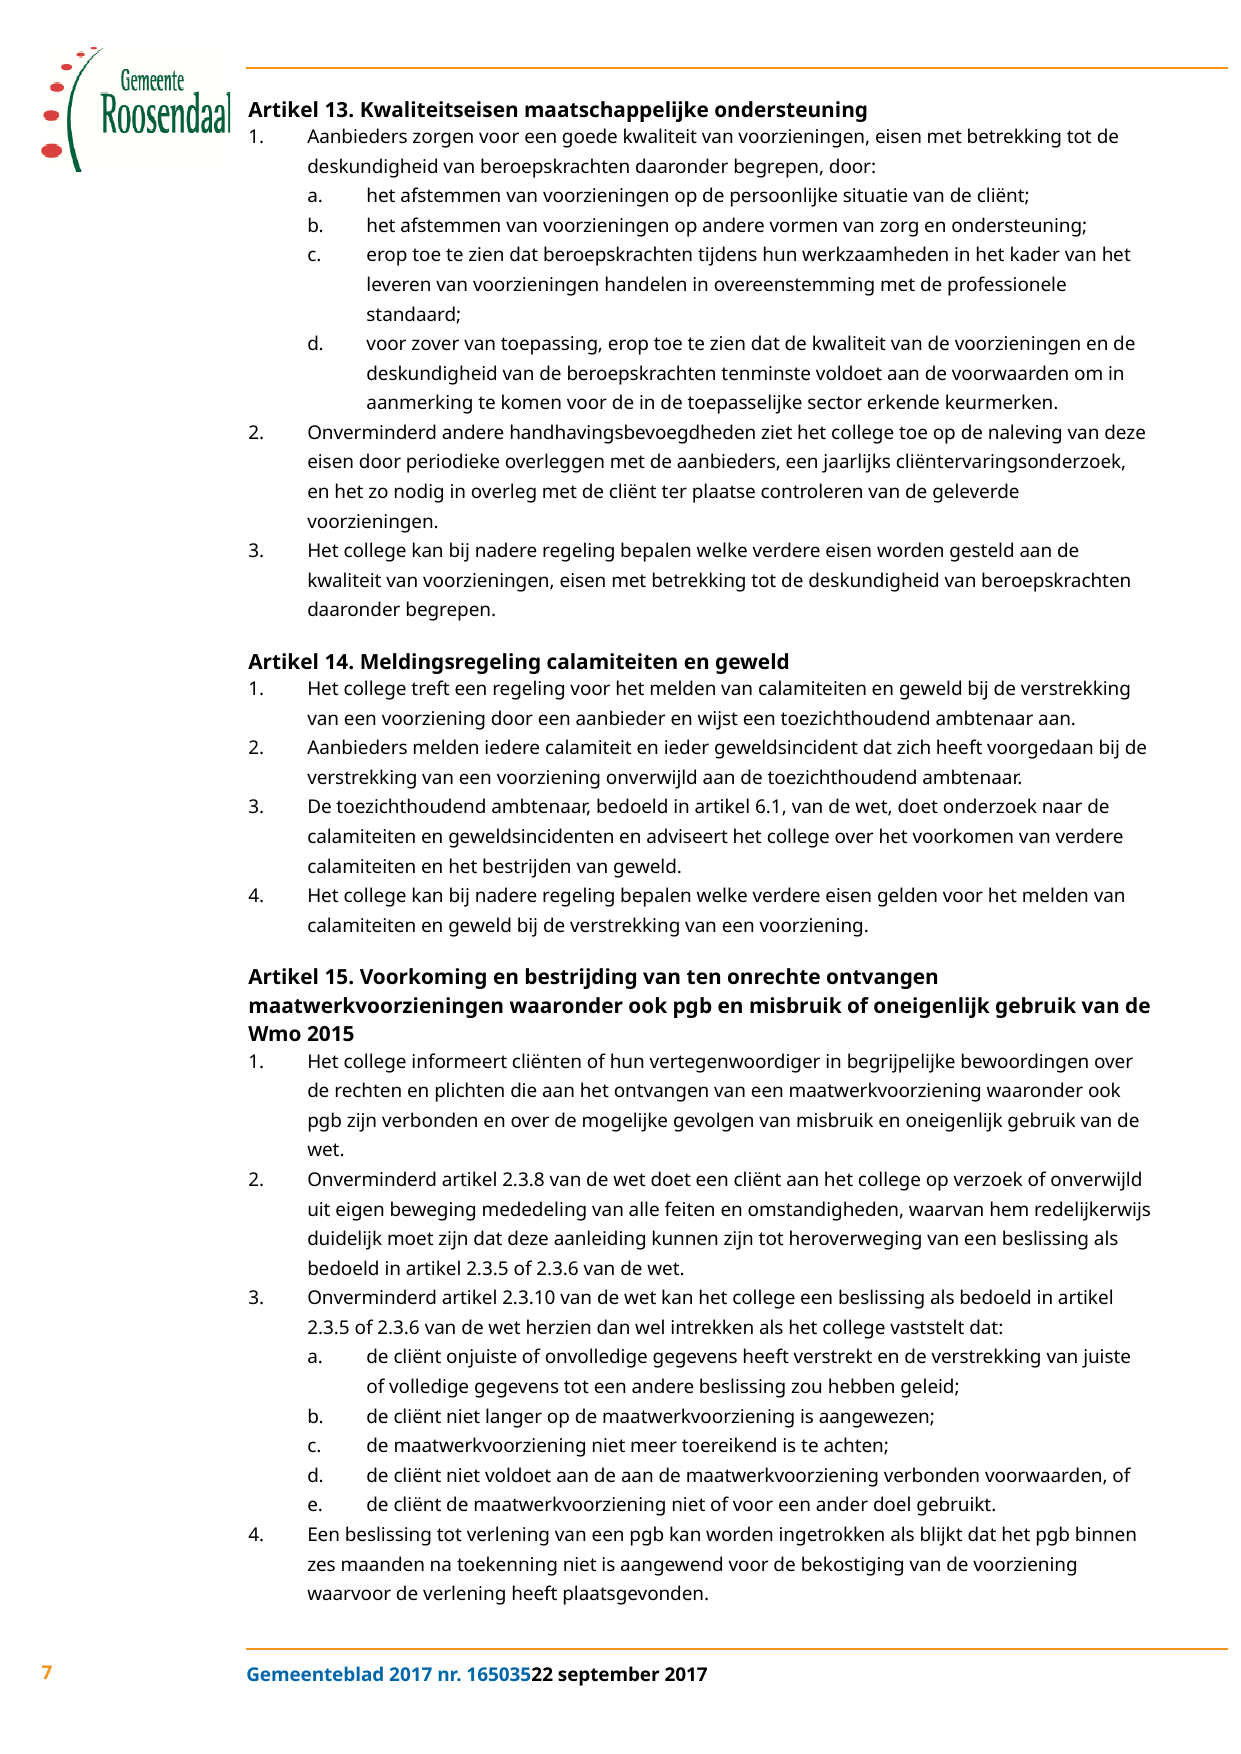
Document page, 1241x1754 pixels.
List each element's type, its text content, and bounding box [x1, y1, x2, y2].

list de cliënt onjuiste of onvolledige gegevens heeft verstrekt en de verstrekking van juiste of volledige gegevens tot een andere beslissing zou hebben geleid; [307, 1344, 1152, 1399]
picture [41, 47, 231, 172]
list De toezichthoudend ambtenaar, bedoeld in artikel 6.1, van de wet, doet onderzoek naar de calamiteiten en geweldsincidenten en adviseert het college over het voorkomen van verdere calamiteiten en het bestrijden van geweld. [248, 794, 1152, 879]
text Artikel 13. Kwaliteitseisen maatschappelijke ondersteuning [248, 95, 1152, 123]
list Onverminderd artikel 2.3.8 van de wet doet een cliënt aan het college op verzoek of onverwijld uit eigen beweging mededeling van alle feiten en omstandigheden, waarvan hem redelijkerwijs duidelijk moet zijn dat deze aanleiding kunnen zijn tot heroverweging van een beslissing als bedoeld in artikel 2.3.5 of 2.3.6 van de wet. [248, 1166, 1152, 1281]
list Het college treft een regeling voor het melden van calamiteiten en geweld bij de verstrekking van een voorziening door een aanbieder en wijst een toezichthoudend ambtenaar aan. [248, 675, 1152, 731]
list erop toe te zien dat beroepskrachten tijdens hun werkzaamheden in het kader van het leveren van voorzieningen handelen in overeenstemming met de professionele standaard; [307, 242, 1152, 326]
list Het college kan bij nadere regeling bepalen welke verdere eisen gelden voor het melden van calamiteiten en geweld bij de verstrekking van een voorziening. [248, 882, 1152, 938]
list Onverminderd andere handhavingsbevoegdheden ziet het college toe op de naleving van deze eisen door periodieke overleggen met de aanbieders, een jaarlijks cliëntervaringsonderzoek, en het zo nodig in overleg met de cliënt ter plaatse controleren van de geleverde voorzieningen. [248, 419, 1152, 533]
list het afstemmen van voorzieningen op andere vormen van zorg en ondersteuning; [307, 212, 1152, 238]
list voor zover van toepassing, erop toe te zien dat de kwaliteit van de voorzieningen en de deskundigheid van de beroepskrachten tenminste voldoet aan de voorwaarden om in aanmerking te komen voor de in de toepasselijke sector erkende keurmerken. [307, 330, 1152, 415]
list de cliënt niet langer op de maatwerkvoorziening is aangewezen; [307, 1403, 1152, 1428]
list Aanbieders zorgen voor een goede kwaliteit van voorzieningen, eisen met betrekking tot de deskundigheid van beroepskrachten daaronder begrepen, door: [248, 123, 1152, 178]
list Het college informeert cliënten of hun vertegenwoordiger in begrijpelijke bewoordingen over de rechten en plichten die aan het ontvangen van een maatwerkvoorziening waaronder ook pgb zijn verbonden en over de mogelijke gevolgen van misbruik en oneigenlijk gebruik van de wet. [248, 1048, 1152, 1162]
list het afstemmen van voorzieningen op de persoonlijke situatie van de cliënt; [307, 182, 1152, 208]
list de cliënt niet voldoet aan de aan de maatwerkvoorziening verbonden voorwaarden, of [307, 1462, 1152, 1488]
text Artikel 14. Meldingsregeling calamiteiten en geweld [248, 647, 1152, 675]
list Aanbieders melden iedere calamiteit en ieder geweldsincident dat zich heeft voorgedaan bij de verstrekking van een voorziening onverwijld aan de toezichthoudend ambtenaar. [248, 734, 1152, 790]
list Het college kan bij nadere regeling bepalen welke verdere eisen worden gesteld aan de kwaliteit van voorzieningen, eisen met betrekking tot de deskundigheid van beroepskrachten daaronder begrepen. [248, 537, 1152, 622]
list de cliënt de maatwerkvoorziening niet of voor een ander doel gebruikt. [307, 1492, 1152, 1517]
list de maatwerkvoorziening niet meer toereikend is te achten; [307, 1432, 1152, 1458]
list Onverminderd artikel 2.3.10 van de wet kan het college een beslissing als bedoeld in artikel 2.3.5 of 2.3.6 van de wet herzien dan wel intrekken als het college vaststelt dat: [248, 1284, 1152, 1340]
text Artikel 15. Voorkoming en bestrijding van ten onrechte ontvangen maatwerkvoorzieningen waaronder ook pgb en misbruik of oneigenlijk gebruik van de Wmo 2015 [248, 962, 1152, 1048]
list Een beslissing tot verlening van een pgb kan worden ingetrokken als blijkt dat het pgb binnen zes maanden na toekenning niet is aangewend voor de bekostiging van de voorziening waarvoor de verlening heeft plaatsgevonden. [248, 1521, 1152, 1606]
